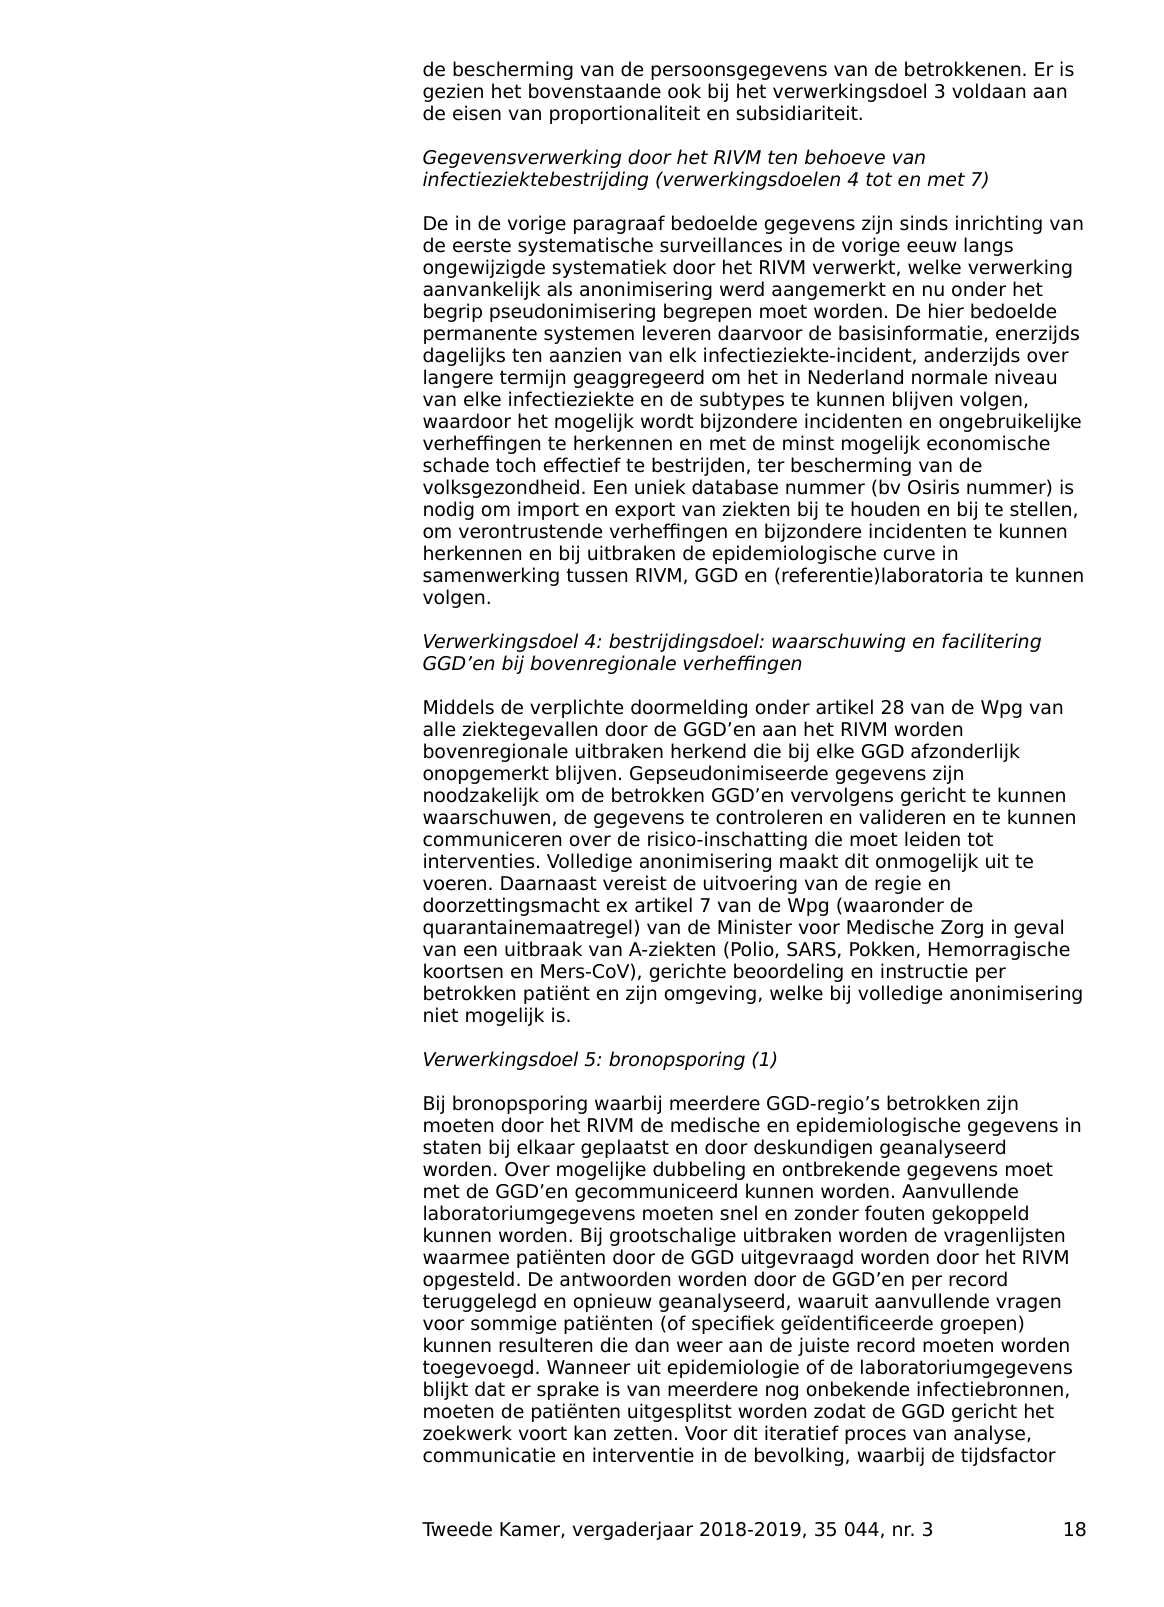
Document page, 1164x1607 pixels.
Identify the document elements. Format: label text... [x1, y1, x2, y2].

text De in de vorige paragraaf bedoelde gegevens zijn sinds inrichting van de eerste systematische surveillances in de vorige eeuw langs ongewijzigde systematiek door het RIVM verwerkt, welke verwerking aanvankelijk als anonimisering werd aangemerkt en nu onder het begrip pseudonimisering begrepen moet worden. De hier bedoelde permanente systemen leveren daarvoor de basisinformatie, enerzijds dagelijks ten aanzien van elk infectieziekte-incident, anderzijds over langere termijn geaggregeerd om het in Nederland normale niveau van elke infectieziekte en de subtypes te kunnen blijven volgen, waardoor het mogelijk wordt bijzondere incidenten en ongebruikelijke verheffingen te herkennen en met de minst mogelijk economische schade toch effectief te bestrijden, ter bescherming van de volksgezondheid. Een uniek database nummer (bv Osiris nummer) is nodig om import en export van ziekten bij te houden en bij te stellen, om verontrustende verheffingen en bijzondere incidenten te kunnen herkennen en bij uitbraken de epidemiologische curve in samenwerking tussen RIVM, GGD en (referentie)laboratoria te kunnen volgen. [422, 213, 1087, 609]
text Middels de verplichte doormelding onder artikel 28 van de Wpg van alle ziektegevallen door de GGD’en aan het RIVM worden bovenregionale uitbraken herkend die bij elke GGD afzonderlijk onopgemerkt blijven. Gepseudonimiseerde gegevens zijn noodzakelijk om de betrokken GGD’en vervolgens gericht te kunnen waarschuwen, de gegevens te controleren en valideren en te kunnen communiceren over de risico-inschatting die moet leiden tot interventies. Volledige anonimisering maakt dit onmogelijk uit te voeren. Daarnaast vereist de uitvoering van de regie en doorzettingsmacht ex artikel 7 van de Wpg (waaronder de quarantainemaatregel) van de Minister voor Medische Zorg in geval van een uitbraak van A-ziekten (Polio, SARS, Pokken, Hemorragische koortsen en Mers-CoV), gerichte beoordeling en instructie per betrokken patiënt en zijn omgeving, welke bij volledige anonimisering niet mogelijk is. [422, 697, 1087, 1027]
subtitle Verwerkingsdoel 4: bestrijdingsdoel: waarschuwing en facilitering GGD’en bij bovenregionale verheffingen [422, 631, 1087, 675]
subtitle Verwerkingsdoel 5: bronopsporing (1) [422, 1049, 1087, 1071]
text Bij bronopsporing waarbij meerdere GGD-regio’s betrokken zijn moeten door het RIVM de medische en epidemiologische gegevens in staten bij elkaar geplaatst en door deskundigen geanalyseerd worden. Over mogelijke dubbeling en ontbrekende gegevens moet met de GGD’en gecommuniceerd kunnen worden. Aanvullende laboratoriumgegevens moeten snel en zonder fouten gekoppeld kunnen worden. Bij grootschalige uitbraken worden de vragenlijsten waarmee patiënten door de GGD uitgevraagd worden door het RIVM opgesteld. De antwoorden worden door de GGD’en per record teruggelegd en opnieuw geanalyseerd, waaruit aanvullende vragen voor sommige patiënten (of specifiek geïdentificeerde groepen) kunnen resulteren die dan weer aan de juiste record moeten worden toegevoegd. Wanneer uit epidemiologie of de laboratoriumgegevens blijkt dat er sprake is van meerdere nog onbekende infectiebronnen, moeten de patiënten uitgesplitst worden zodat de GGD gericht het zoekwerk voort kan zetten. Voor dit iteratief proces van analyse, communicatie en interventie in de bevolking, waarbij de tijdsfactor [422, 1093, 1087, 1467]
text de bescherming van de persoonsgegevens van de betrokkenen. Er is gezien het bovenstaande ook bij het verwerkingsdoel 3 voldaan aan de eisen van proportionaliteit en subsidiariteit. [422, 59, 1087, 125]
subtitle Gegevensverwerking door het RIVM ten behoeve van infectieziektebestrijding (verwerkingsdoelen 4 tot en met 7) [422, 147, 1087, 191]
